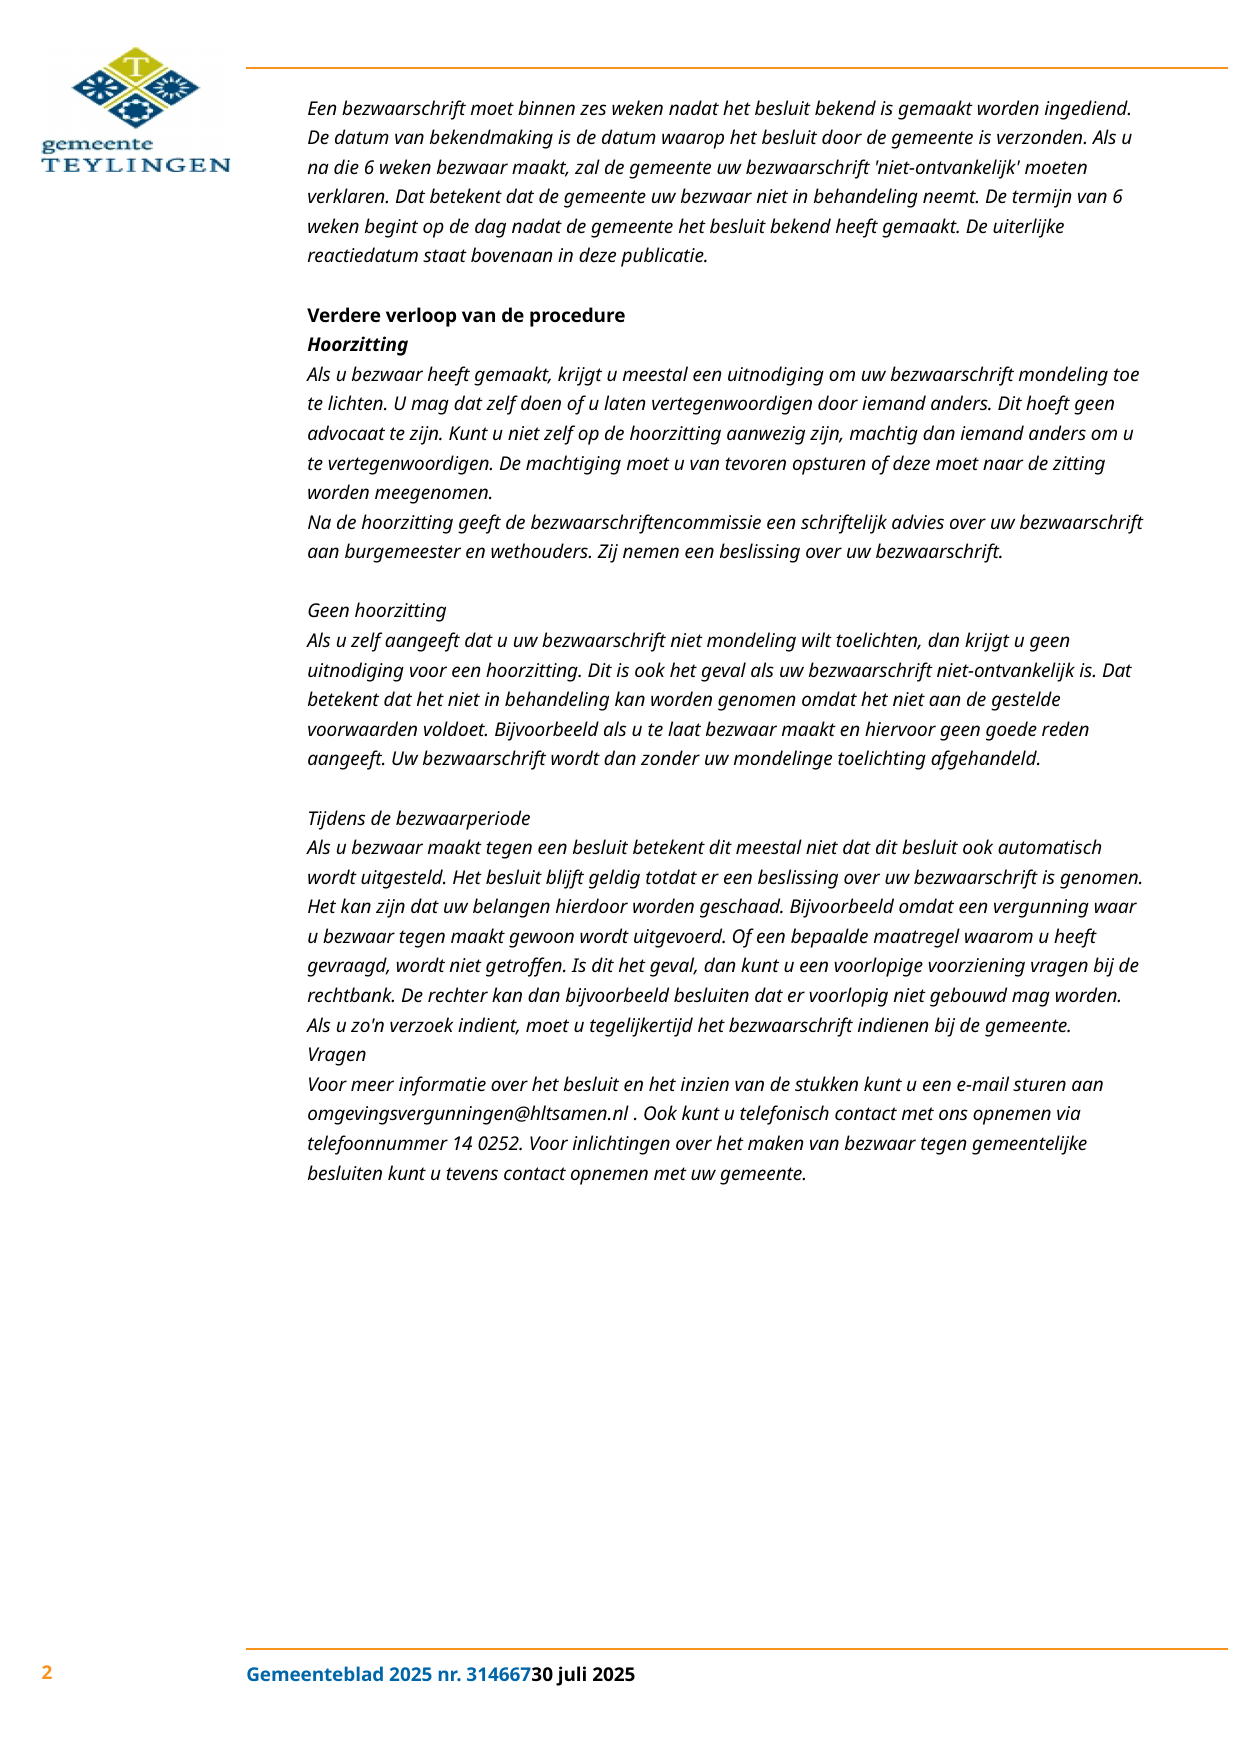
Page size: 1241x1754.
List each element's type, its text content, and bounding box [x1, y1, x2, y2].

list Voor meer informatie over het besluit en het inzien van de stukken kunt u een e-mail sturen aan omgevingsvergunningen@hltsamen.nl . Ook kunt u telefonisch contact met ons opnemen via telefoonnummer 14 0252. Voor inlichtingen over het maken van bezwaar tegen gemeentelijke besluiten kunt u tevens contact opnemen met uw gemeente. [248, 1071, 1152, 1186]
list Hoorzitting [248, 331, 1152, 357]
list Na de hoorzitting geeft de bezwaarschriftencommissie een schriftelijk advies over uw bezwaarschrift aan burgemeester en wethouders. Zij nemen een beslissing over uw bezwaarschrift. [248, 509, 1152, 564]
list Als u bezwaar maakt tegen een besluit betekent dit meestal niet dat dit besluit ook automatisch wordt uitgesteld. Het besluit blijft geldig totdat er een beslissing over uw bezwaarschrift is genomen. Het kan zijn dat uw belangen hierdoor worden geschaad. Bijvoorbeeld omdat een vergunning waar u bezwaar tegen maakt gewoon wordt uitgevoerd. Of een bepaalde maatregel waarom u heeft gevraagd, wordt niet getroffen. Is dit het geval, dan kunt u een voorlopige voorziening vragen bij de rechtbank. De rechter kan dan bijvoorbeeld besluiten dat er voorlopig niet gebouwd mag worden. Als u zo'n verzoek indient, moet u tegelijkertijd het bezwaarschrift indienen bij de gemeente. [248, 834, 1152, 1038]
list Verdere verloop van de procedure [248, 302, 1152, 328]
list Als u zelf aangeeft dat u uw bezwaarschrift niet mondeling wilt toelichten, dan krijgt u geen uitnodiging voor een hoorzitting. Dit is ook het geval als uw bezwaarschrift niet-ontvankelijk is. Dat betekent dat het niet in behandeling kan worden genomen omdat het niet aan de gestelde voorwaarden voldoet. Bijvoorbeeld als u te laat bezwaar maakt en hiervoor geen goede reden aangeeft. Uw bezwaarschrift wordt dan zonder uw mondelinge toelichting afgehandeld. [248, 627, 1152, 771]
list Vragen [248, 1041, 1152, 1067]
list Als u bezwaar heeft gemaakt, krijgt u meestal een uitnodiging om uw bezwaarschrift mondeling toe te lichten. U mag dat zelf doen of u laten vertegenwoordigen door iemand anders. Dit hoeft geen advocaat te zijn. Kunt u niet zelf op de hoorzitting aanwezig zijn, machtig dan iemand anders om u te vertegenwoordigen. De machtiging moet u van tevoren opsturen of deze moet naar de zitting worden meegenomen. [248, 361, 1152, 505]
list Geen hoorzitting [248, 598, 1152, 623]
list Tijdens de bezwaarperiode [248, 805, 1152, 831]
list Een bezwaarschrift moet binnen zes weken nadat het besluit bekend is gemaakt worden ingediend. De datum van bekendmaking is de datum waarop het besluit door de gemeente is verzonden. Als u na die 6 weken bezwaar maakt, zal de gemeente uw bezwaarschrift 'niet-ontvankelijk' moeten verklaren. Dat betekent dat de gemeente uw bezwaar niet in behandeling neemt. De termijn van 6 weken begint op de dag nadat de gemeente het besluit bekend heeft gemaakt. De uiterlijke reactiedatum staat bovenaan in deze publicatie. [248, 95, 1152, 268]
picture [41, 47, 231, 172]
